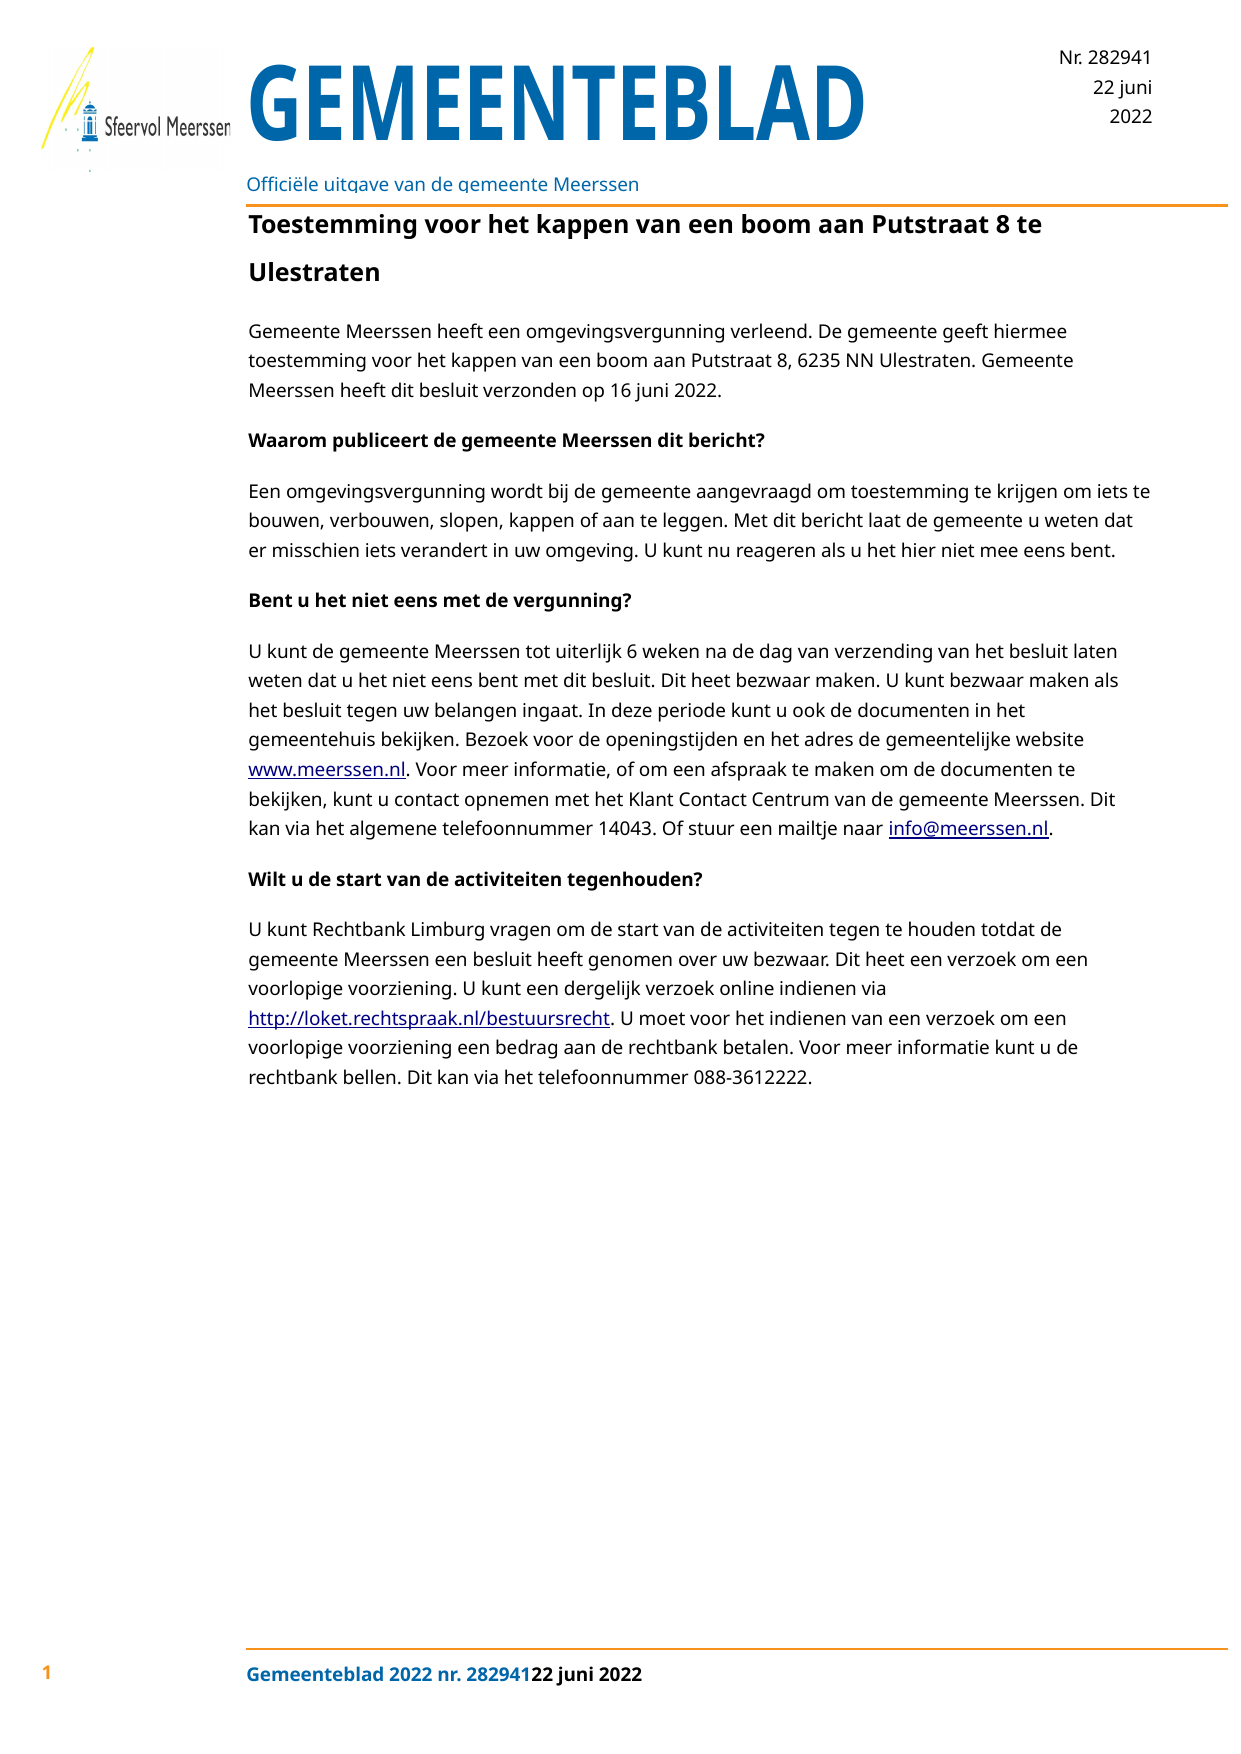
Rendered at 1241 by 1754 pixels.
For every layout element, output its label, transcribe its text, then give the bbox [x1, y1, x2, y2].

text Bent u het niet eens met de vergunning? [248, 587, 1152, 613]
text Toestemming voor het kappen van een boom aan Putstraat 8 te Ulestraten [248, 207, 1152, 288]
text Gemeente Meerssen heeft een omgevingsvergunning verleend. De gemeente geeft hiermee toestemming voor het kappen van een boom aan Putstraat 8, 6235 NN Ulestraten. Gemeente Meerssen heeft dit besluit verzonden op 16 juni 2022. [248, 318, 1152, 403]
text Wilt u de start van de activiteiten tegenhouden? [248, 866, 1152, 892]
text Waarom publiceert de gemeente Meerssen dit bericht? [248, 427, 1152, 453]
text U kunt Rechtbank Limburg vragen om de start van de activiteiten tegen te houden totdat de gemeente Meerssen een besluit heeft genomen over uw bezwaar. Dit heet een verzoek om een voorlopige voorziening. U kunt een dergelijk verzoek online indienen via http://loket.rechtspraak.nl/bestuursrecht. U moet voor het indienen van een verzoek om een voorlopige voorziening een bedrag aan de rechtbank betalen. Voor meer informatie kunt u de rechtbank bellen. Dit kan via het telefoonnummer 088-3612222. [248, 916, 1152, 1090]
text U kunt de gemeente Meerssen tot uiterlijk 6 weken na de dag van verzending van het besluit laten weten dat u het niet eens bent met dit besluit. Dit heet bezwaar maken. U kunt bezwaar maken als het besluit tegen uw belangen ingaat. In deze periode kunt u ook de documenten in het gemeentehuis bekijken. Bezoek voor de openingstijden en het adres de gemeentelijke website www.meerssen.nl. Voor meer informatie, of om een afspraak te maken om de documenten te bekijken, kunt u contact opnemen met het Klant Contact Centrum van de gemeente Meerssen. Dit kan via het algemene telefoonnummer 14043. Of stuur een mailtje naar info@meerssen.nl. [248, 638, 1152, 841]
picture [41, 47, 231, 172]
text Een omgevingsvergunning wordt bij de gemeente aangevraagd om toestemming te krijgen om iets te bouwen, verbouwen, slopen, kappen of aan te leggen. Met dit bericht laat de gemeente u weten dat er misschien iets verandert in uw omgeving. U kunt nu reageren als u het hier niet mee eens bent. [248, 478, 1152, 563]
